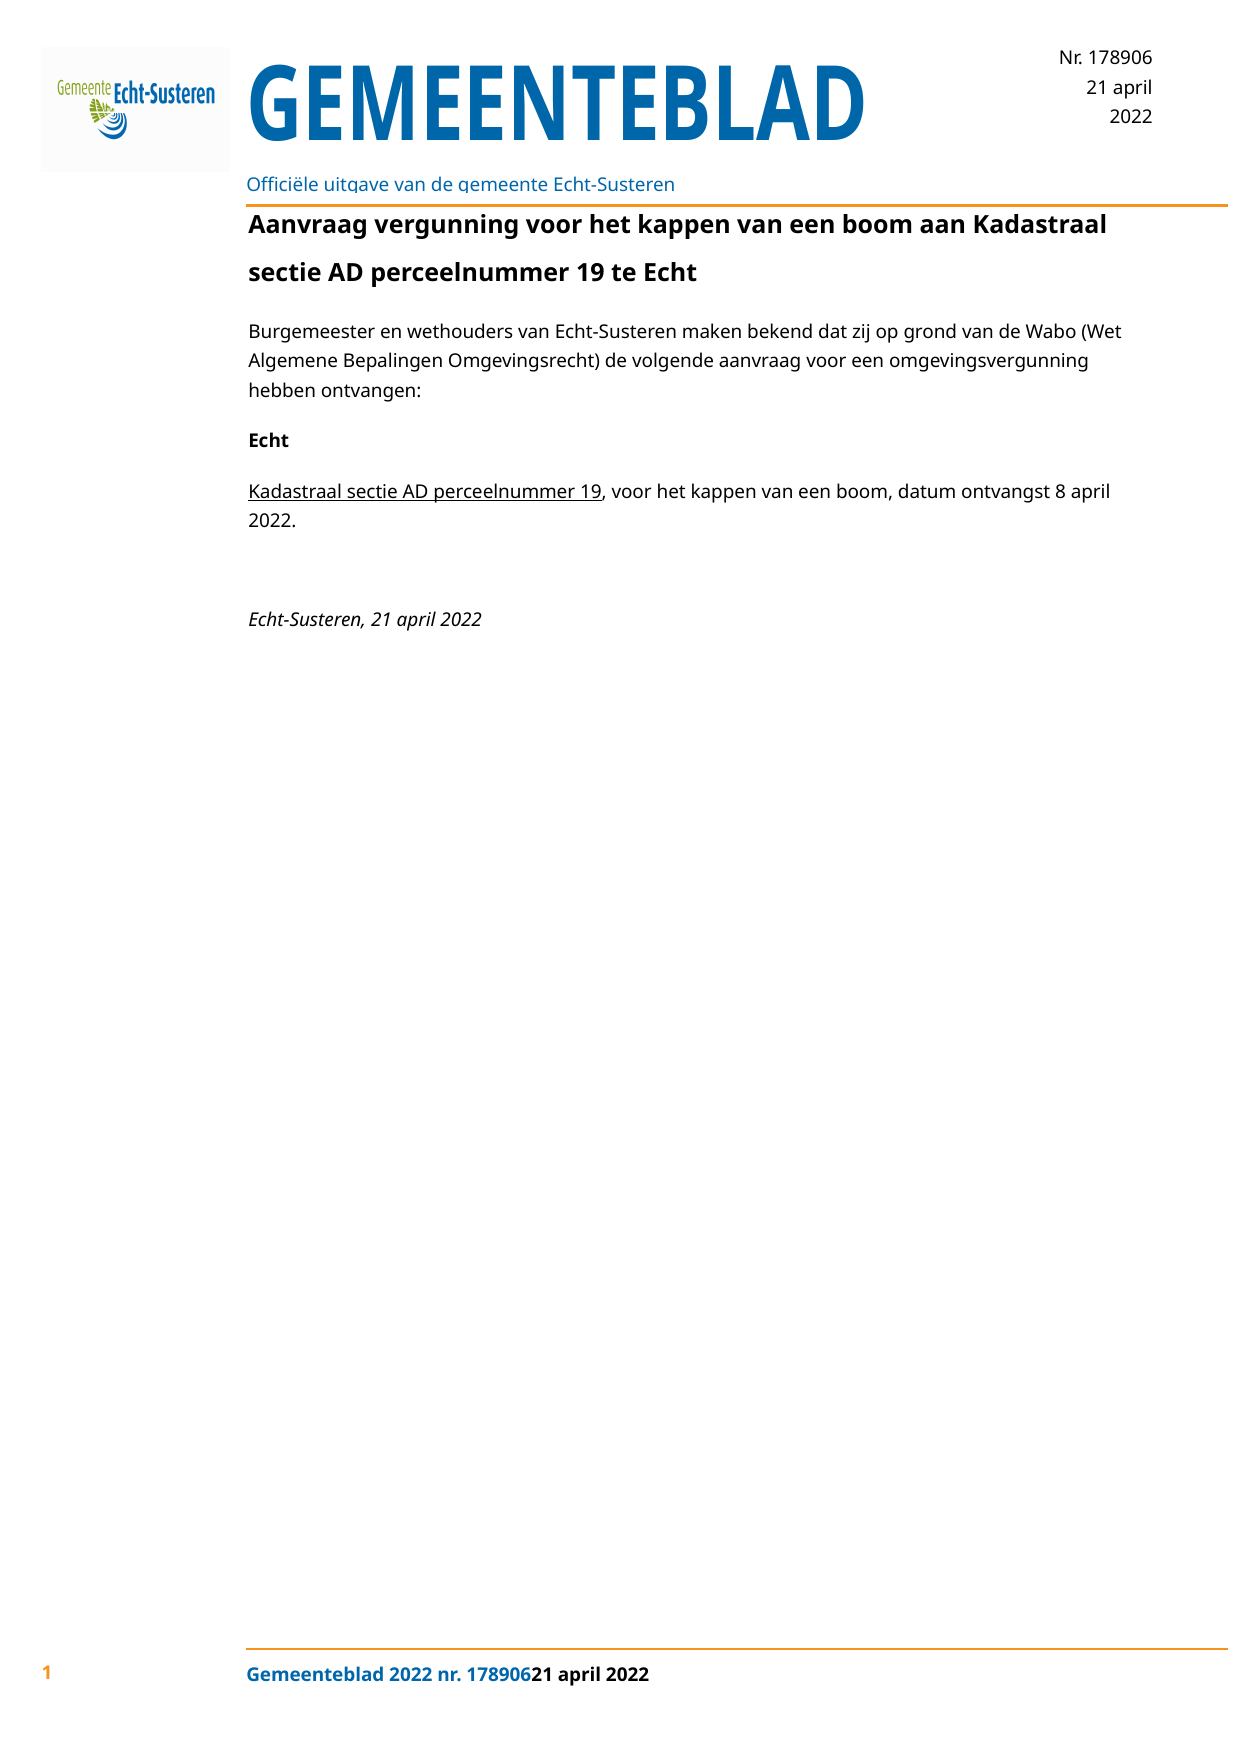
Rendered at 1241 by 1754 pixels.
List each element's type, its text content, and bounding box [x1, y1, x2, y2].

text Burgemeester en wethouders van Echt-Susteren maken bekend dat zij op grond van de Wabo (Wet Algemene Bepalingen Omgevingsrecht) de volgende aanvraag voor een omgevingsvergunning hebben ontvangen: [248, 318, 1152, 403]
text Kadastraal sectie AD perceelnummer 19, voor het kappen van een boom, datum ontvangst 8 april 2022. [248, 478, 1152, 533]
text Echt [248, 427, 1152, 453]
text Aanvraag vergunning voor het kappen van een boom aan Kadastraal sectie AD perceelnummer 19 te Echt [248, 207, 1152, 288]
text Echt-Susteren, 21 april 2022 [248, 606, 1152, 631]
picture [41, 47, 231, 172]
